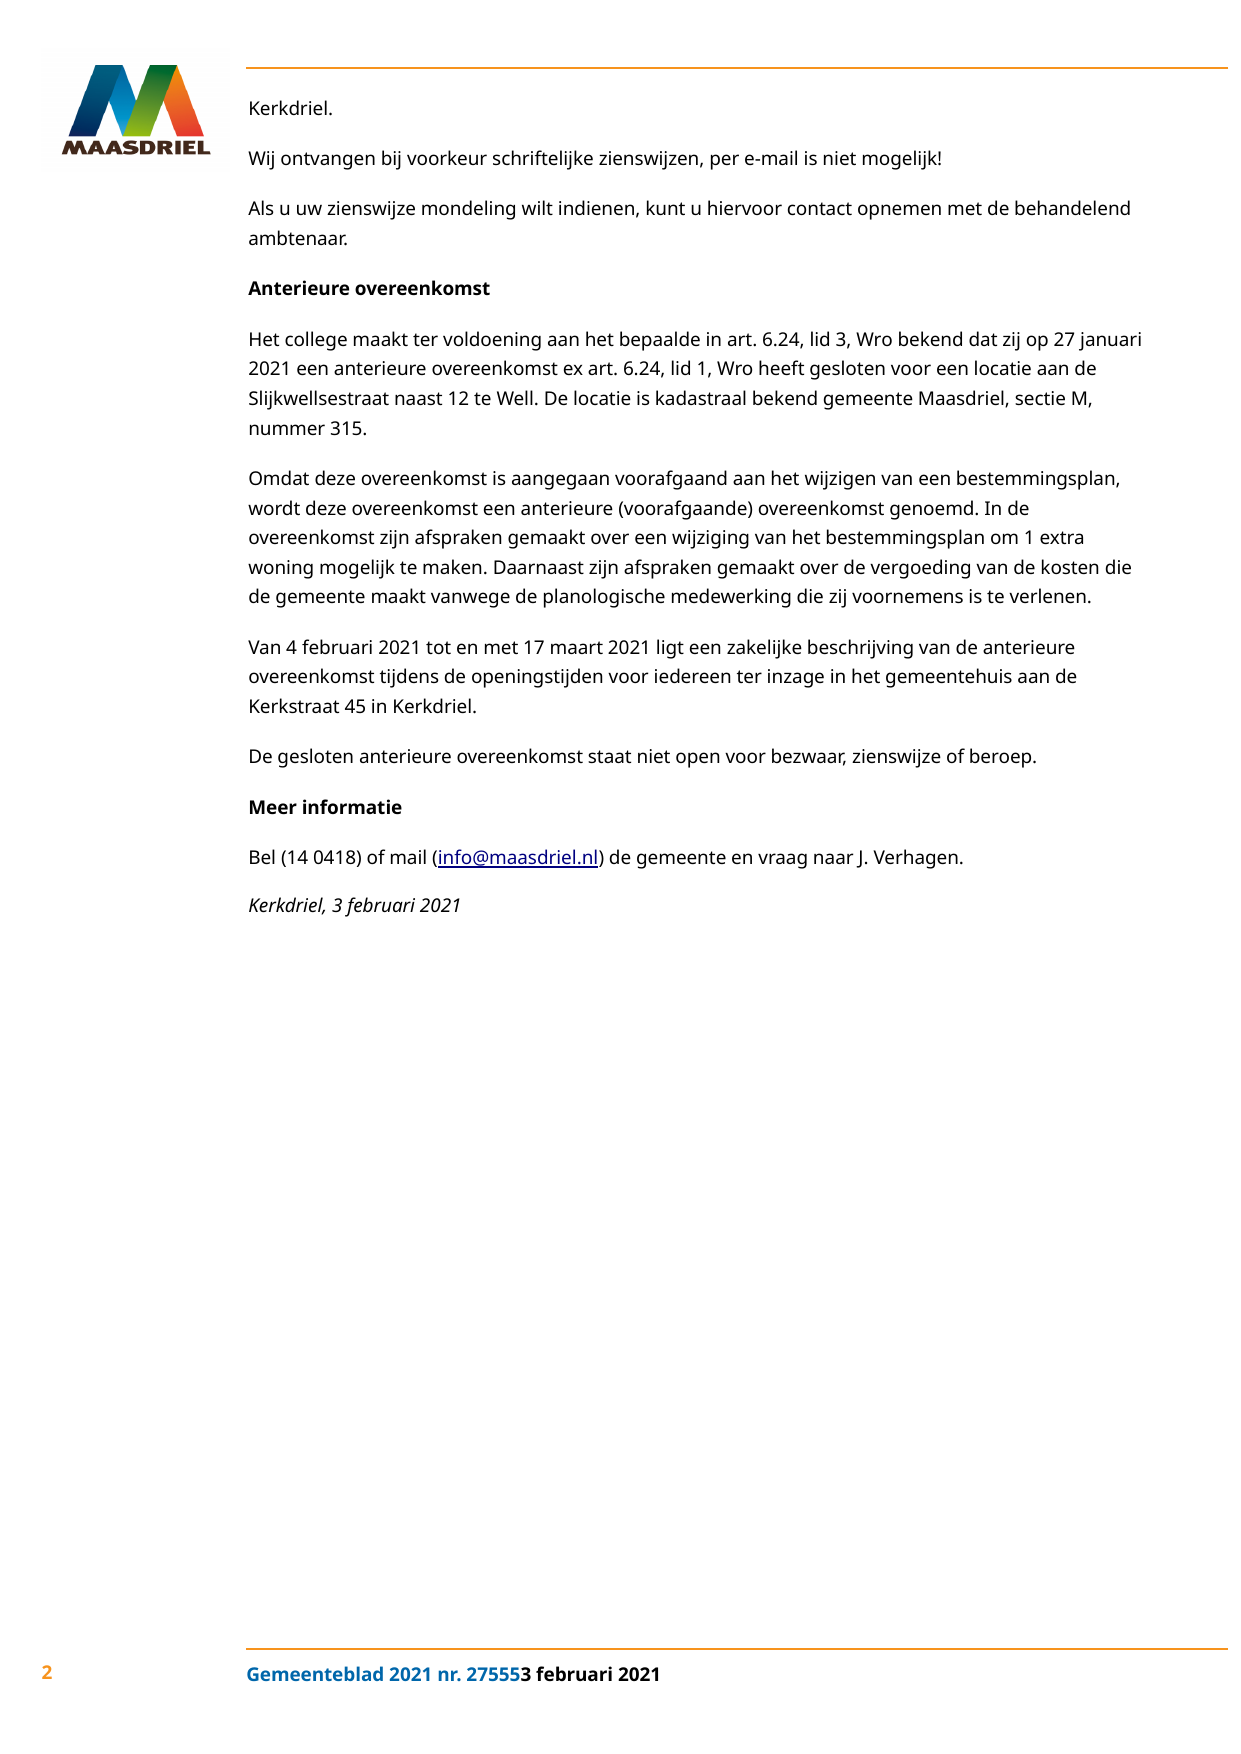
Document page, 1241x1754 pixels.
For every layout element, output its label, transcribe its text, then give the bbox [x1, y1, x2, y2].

text Bel (14 0418) of mail (info@maasdriel.nl) de gemeente en vraag naar J. Verhagen. [248, 844, 1152, 870]
text De gesloten anterieure overeenkomst staat niet open voor bezwaar, zienswijze of beroep. [248, 743, 1152, 769]
picture [41, 47, 231, 172]
text Kerkdriel. [248, 95, 1152, 121]
text Het college maakt ter voldoening aan het bepaalde in art. 6.24, lid 3, Wro bekend dat zij op 27 januari 2021 een anterieure overeenkomst ex art. 6.24, lid 1, Wro heeft gesloten voor een locatie aan de Slijkwellsestraat naast 12 te Well. De locatie is kadastraal bekend gemeente Maasdriel, sectie M, nummer 315. [248, 326, 1152, 441]
text Van 4 februari 2021 tot en met 17 maart 2021 ligt een zakelijke beschrijving van de anterieure overeenkomst tijdens de openingstijden voor iedereen ter inzage in het gemeentehuis aan de Kerkstraat 45 in Kerkdriel. [248, 634, 1152, 719]
text Kerkdriel, 3 februari 2021 [248, 892, 1152, 918]
text Anterieure overeenkomst [248, 276, 1152, 301]
text Meer informatie [248, 794, 1152, 820]
text Wij ontvangen bij voorkeur schriftelijke zienswijzen, per e-mail is niet mogelijk! [248, 145, 1152, 171]
text Omdat deze overeenkomst is aangegaan voorafgaand aan het wijzigen van een bestemmingsplan, wordt deze overeenkomst een anterieure (voorafgaande) overeenkomst genoemd. In de overeenkomst zijn afspraken gemaakt over een wijziging van het bestemmingsplan om 1 extra woning mogelijk te maken. Daarnaast zijn afspraken gemaakt over de vergoeding van de kosten die de gemeente maakt vanwege de planologische medewerking die zij voornemens is te verlenen. [248, 465, 1152, 609]
text Als u uw zienswijze mondeling wilt indienen, kunt u hiervoor contact opnemen met de behandelend ambtenaar. [248, 196, 1152, 251]
